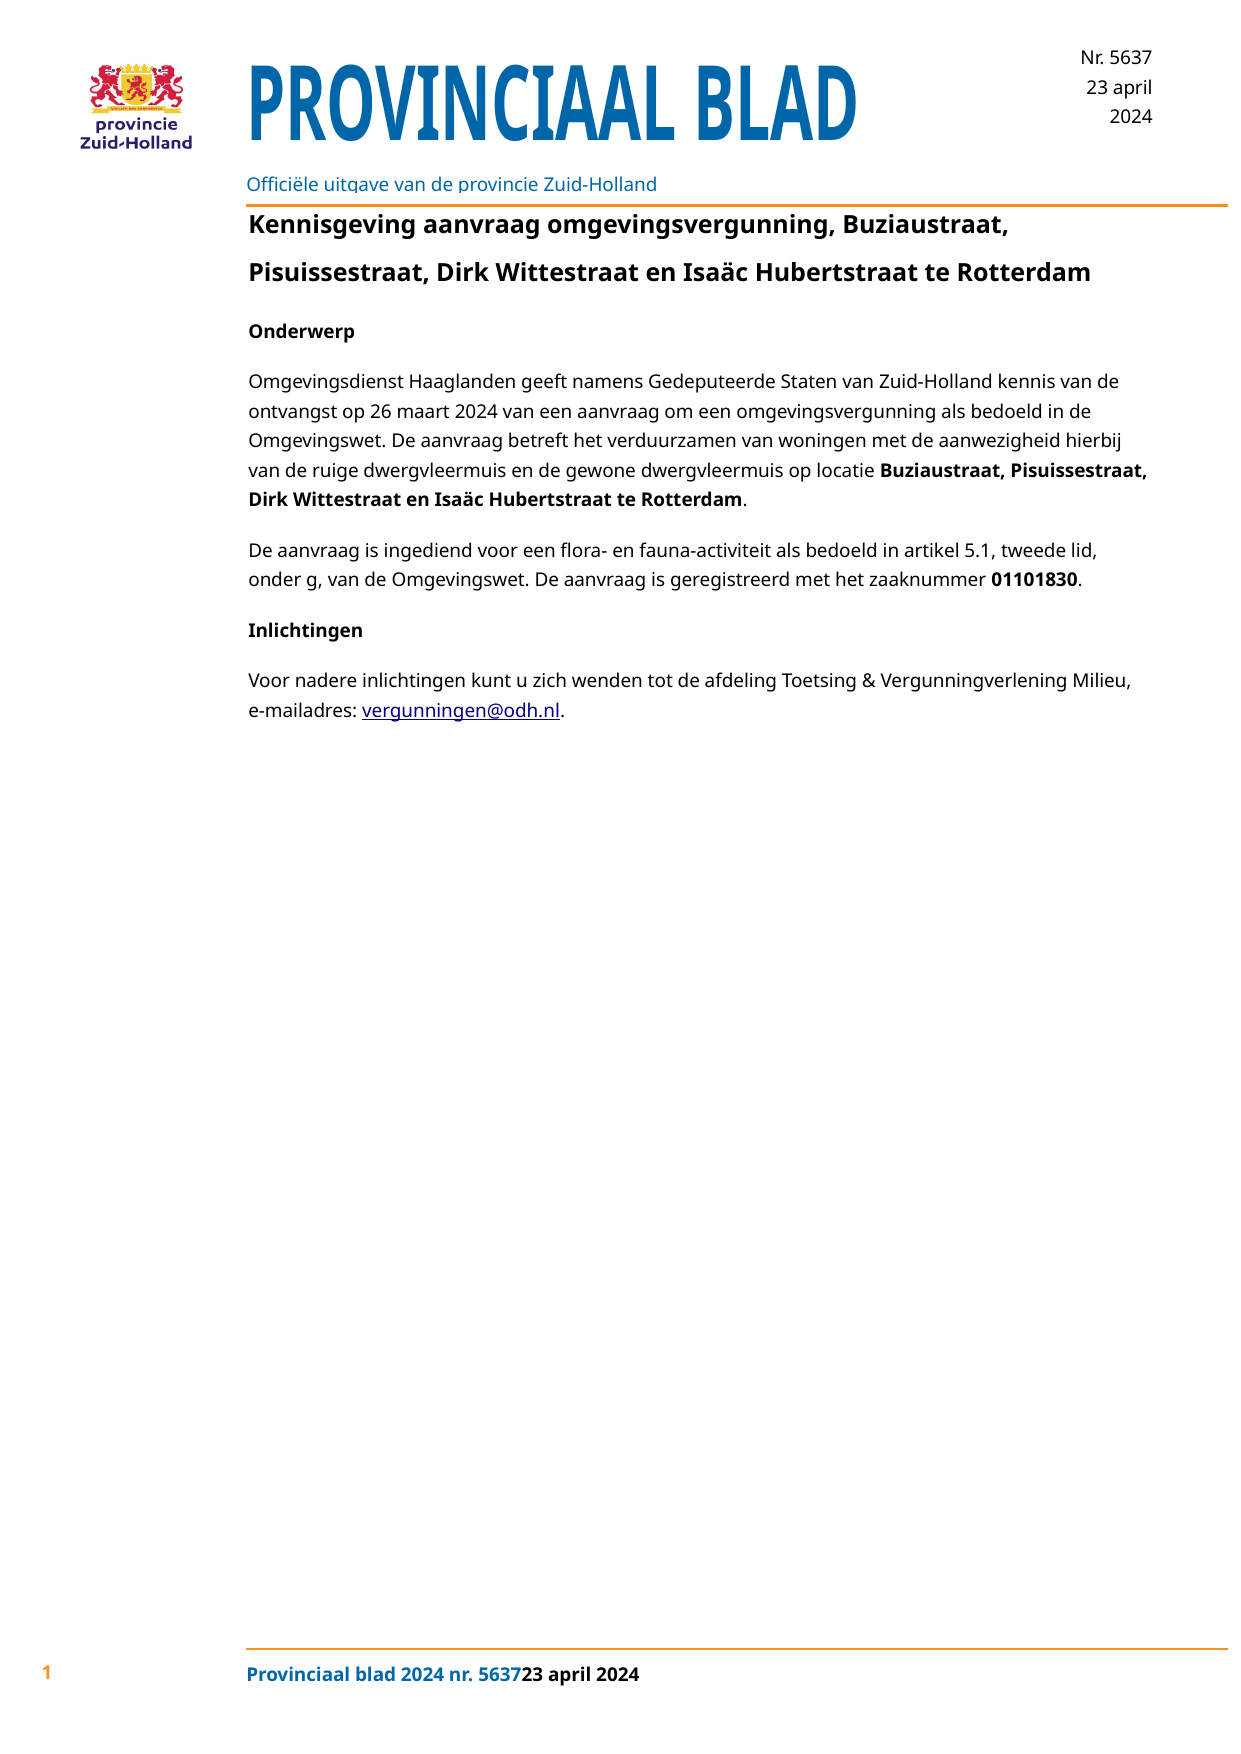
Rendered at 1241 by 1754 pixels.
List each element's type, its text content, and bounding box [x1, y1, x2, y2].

text De aanvraag is ingediend voor een flora- en fauna-activiteit als bedoeld in artikel 5.1, tweede lid, onder g, van de Omgevingswet. De aanvraag is geregistreerd met het zaaknummer 01101830. [248, 537, 1152, 592]
text Omgevingsdienst Haaglanden geeft namens Gedeputeerde Staten van Zuid-Holland kennis van de ontvangst op 26 maart 2024 van een aanvraag om een omgevingsvergunning als bedoeld in de Omgevingswet. De aanvraag betreft het verduurzamen van woningen met de aanwezigheid hierbij van de ruige dwergvleermuis en de gewone dwergvleermuis op locatie Buziaustraat, Pisuissestraat, Dirk Wittestraat en Isaäc Hubertstraat te Rotterdam. [248, 368, 1152, 512]
text Inlichtingen [248, 617, 1152, 643]
picture [41, 47, 231, 172]
text Voor nadere inlichtingen kunt u zich wenden tot de afdeling Toetsing & Vergunningverlening Milieu, e-mailadres: vergunningen@odh.nl. [248, 667, 1152, 723]
text Kennisgeving aanvraag omgevingsvergunning, Buziaustraat, Pisuissestraat, Dirk Wittestraat en Isaäc Hubertstraat te Rotterdam [248, 207, 1152, 288]
text Onderwerp [248, 318, 1152, 344]
